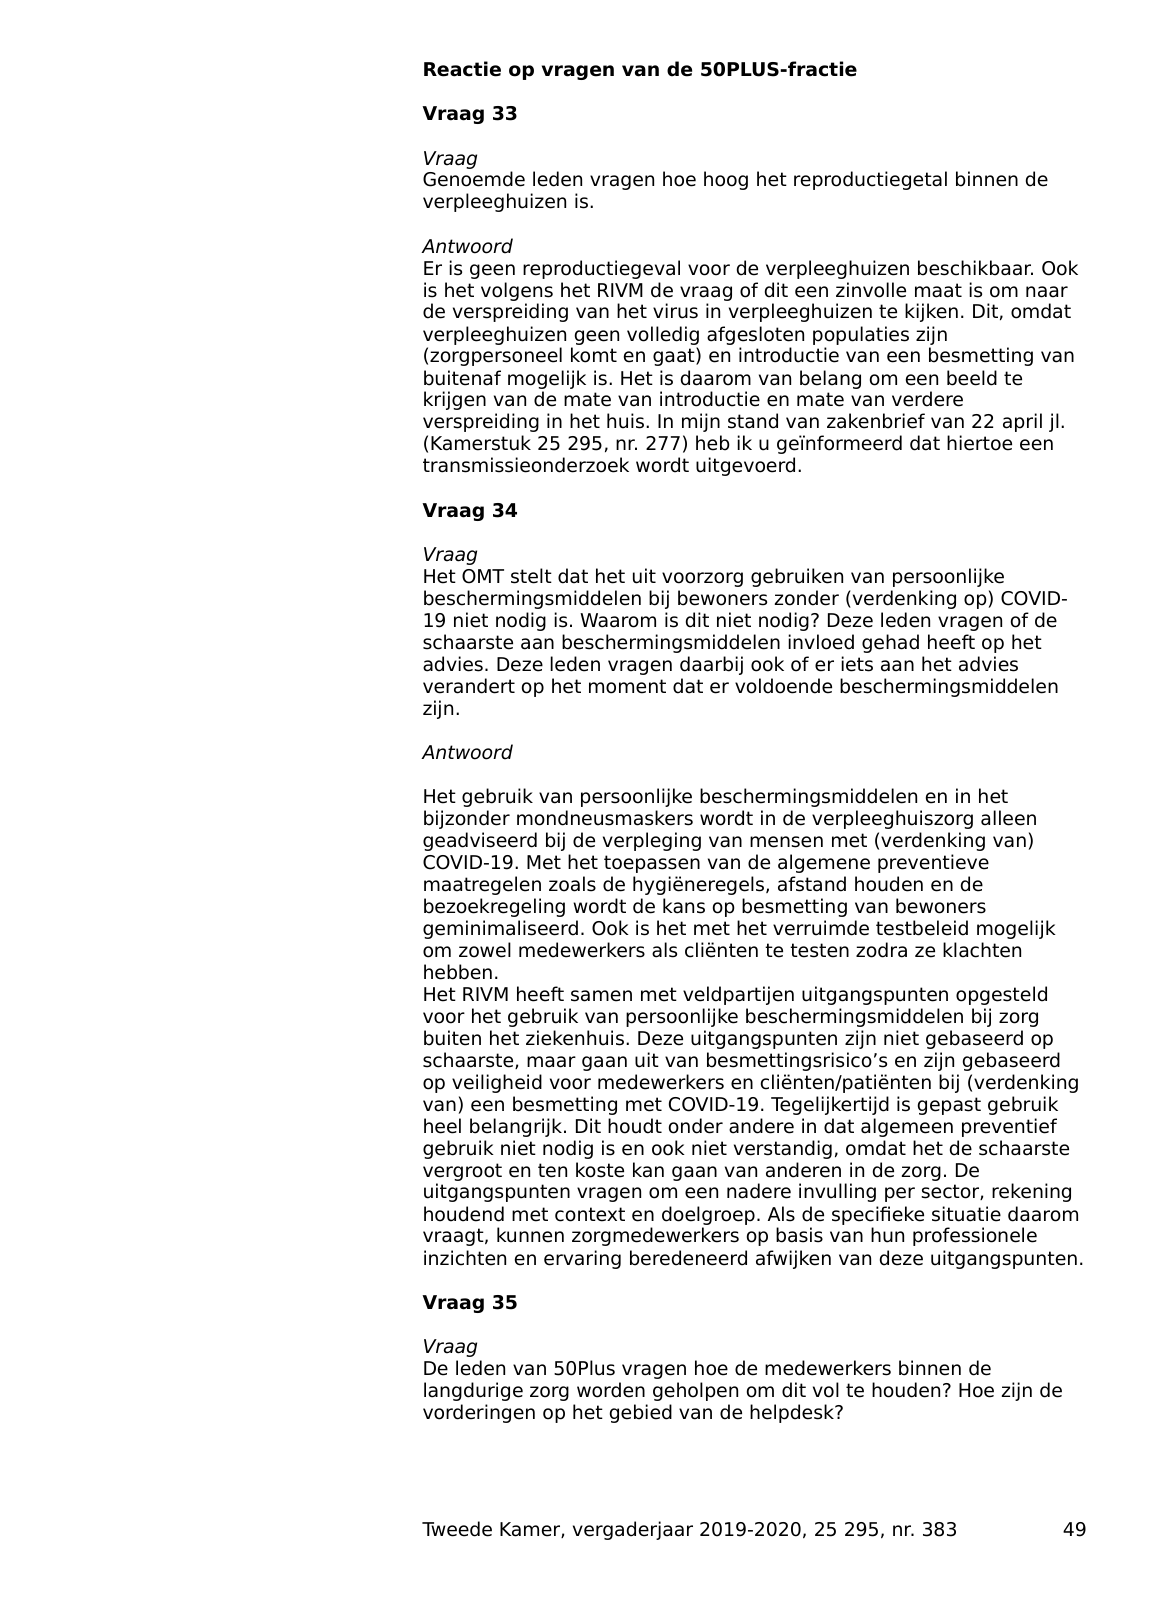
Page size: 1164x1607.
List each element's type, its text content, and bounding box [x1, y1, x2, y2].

text Er is geen reproductiegeval voor de verpleeghuizen beschikbaar. Ook is het volgens het RIVM de vraag of dit een zinvolle maat is om naar de verspreiding van het virus in verpleeghuizen te kijken. Dit, omdat verpleeghuizen geen volledig afgesloten populaties zijn (zorgpersoneel komt en gaat) en introductie van een besmetting van buitenaf mogelijk is. Het is daarom van belang om een beeld te krijgen van de mate van introductie en mate van verdere verspreiding in het huis. In mijn stand van zakenbrief van 22 april jl. (Kamerstuk 25 295, nr. 277) heb ik u geïnformeerd dat hiertoe een transmissieonderzoek wordt uitgevoerd. [422, 257, 1087, 477]
subtitle Antwoord [422, 236, 1087, 257]
text De leden van 50Plus vragen hoe de medewerkers binnen de langdurige zorg worden geholpen om dit vol te houden? Hoe zijn de vorderingen op het gebied van de helpdesk? [422, 1358, 1087, 1424]
text Het OMT stelt dat het uit voorzorg gebruiken van persoonlijke beschermingsmiddelen bij bewoners zonder (verdenking op) COVID-19 niet nodig is. Waarom is dit niet nodig? Deze leden vragen of de schaarste aan beschermingsmiddelen invloed gehad heeft op het advies. Deze leden vragen daarbij ook of er iets aan het advies verandert op het moment dat er voldoende beschermingsmiddelen zijn. [422, 566, 1087, 719]
text Genoemde leden vragen hoe hoog het reproductiegetal binnen de verpleeghuizen is. [422, 169, 1087, 213]
subtitle Vraag [422, 544, 1087, 566]
subtitle Vraag 33 [422, 103, 1087, 125]
subtitle Vraag [422, 147, 1087, 169]
subtitle Antwoord [422, 742, 1087, 764]
subtitle Reactie op vragen van de 50PLUS-fractie [422, 59, 1087, 81]
subtitle Vraag 35 [422, 1292, 1087, 1313]
subtitle Vraag 34 [422, 499, 1087, 521]
text Het RIVM heeft samen met veldpartijen uitgangspunten opgesteld voor het gebruik van persoonlijke beschermingsmiddelen bij zorg buiten het ziekenhuis. Deze uitgangspunten zijn niet gebaseerd op schaarste, maar gaan uit van besmettingsrisico’s en zijn gebaseerd op veiligheid voor medewerkers en cliënten/patiënten bij (verdenking van) een besmetting met COVID-19. Tegelijkertijd is gepast gebruik heel belangrijk. Dit houdt onder andere in dat algemeen preventief gebruik niet nodig is en ook niet verstandig, omdat het de schaarste vergroot en ten koste kan gaan van anderen in de zorg. De uitgangspunten vragen om een nadere invulling per sector, rekening houdend met context en doelgroep. Als de specifieke situatie daarom vraagt, kunnen zorgmedewerkers op basis van hun professionele inzichten en ervaring beredeneerd afwijken van deze uitgangspunten. [422, 984, 1087, 1269]
subtitle Vraag [422, 1336, 1087, 1358]
text Het gebruik van persoonlijke beschermingsmiddelen en in het bijzonder mondneusmaskers wordt in de verpleeghuiszorg alleen geadviseerd bij de verpleging van mensen met (verdenking van) COVID-19. Met het toepassen van de algemene preventieve maatregelen zoals de hygiëneregels, afstand houden en de bezoekregeling wordt de kans op besmetting van bewoners geminimaliseerd. Ook is het met het verruimde testbeleid mogelijk om zowel medewerkers als cliënten te testen zodra ze klachten hebben. [422, 786, 1087, 984]
